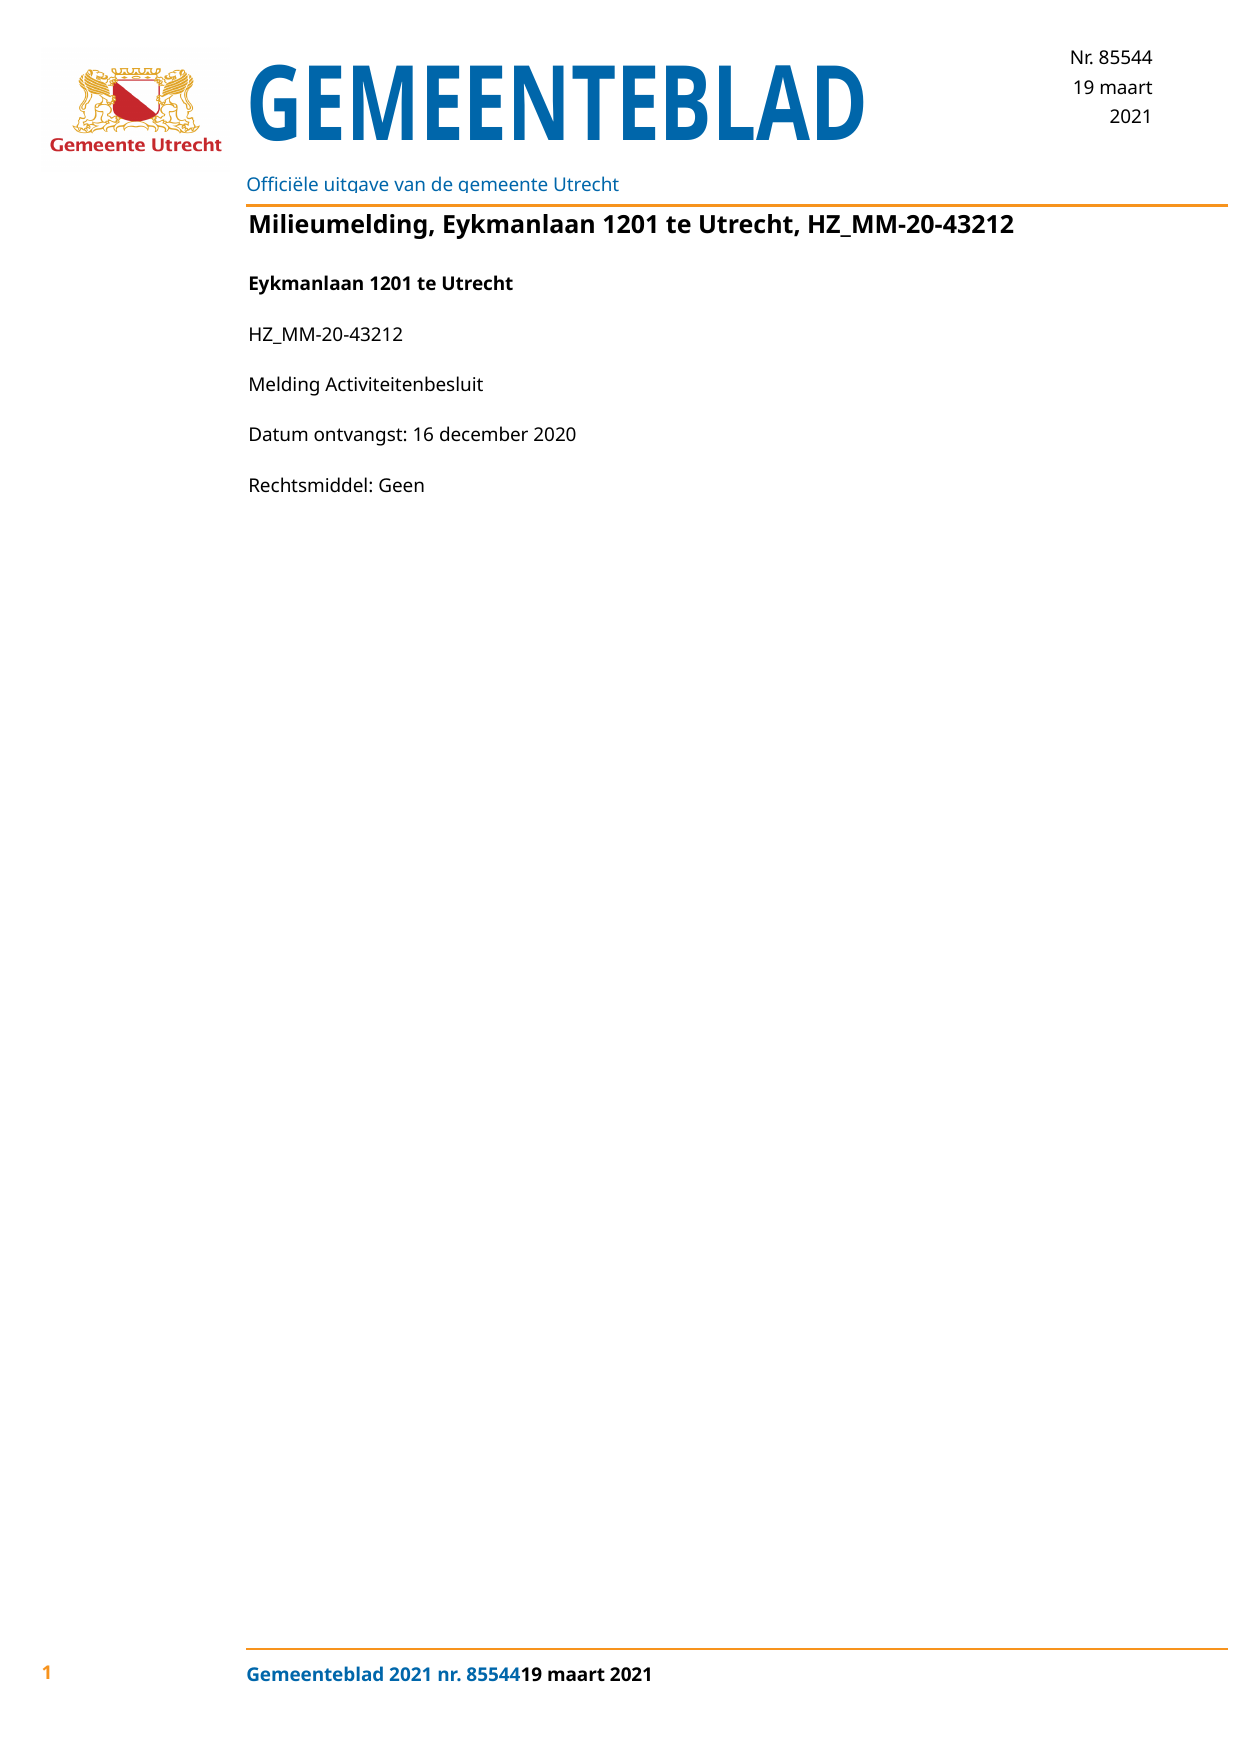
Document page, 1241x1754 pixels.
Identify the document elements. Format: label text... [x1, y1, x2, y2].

text Milieumelding, Eykmanlaan 1201 te Utrecht, HZ_MM-20-43212 [248, 207, 1152, 241]
text Melding Activiteitenbesluit [248, 371, 1152, 397]
text Rechtsmiddel: Geen [248, 472, 1152, 498]
text Eykmanlaan 1201 te Utrecht [248, 270, 1152, 296]
text Datum ontvangst: 16 december 2020 [248, 422, 1152, 447]
text HZ_MM-20-43212 [248, 321, 1152, 346]
picture [41, 47, 231, 172]
